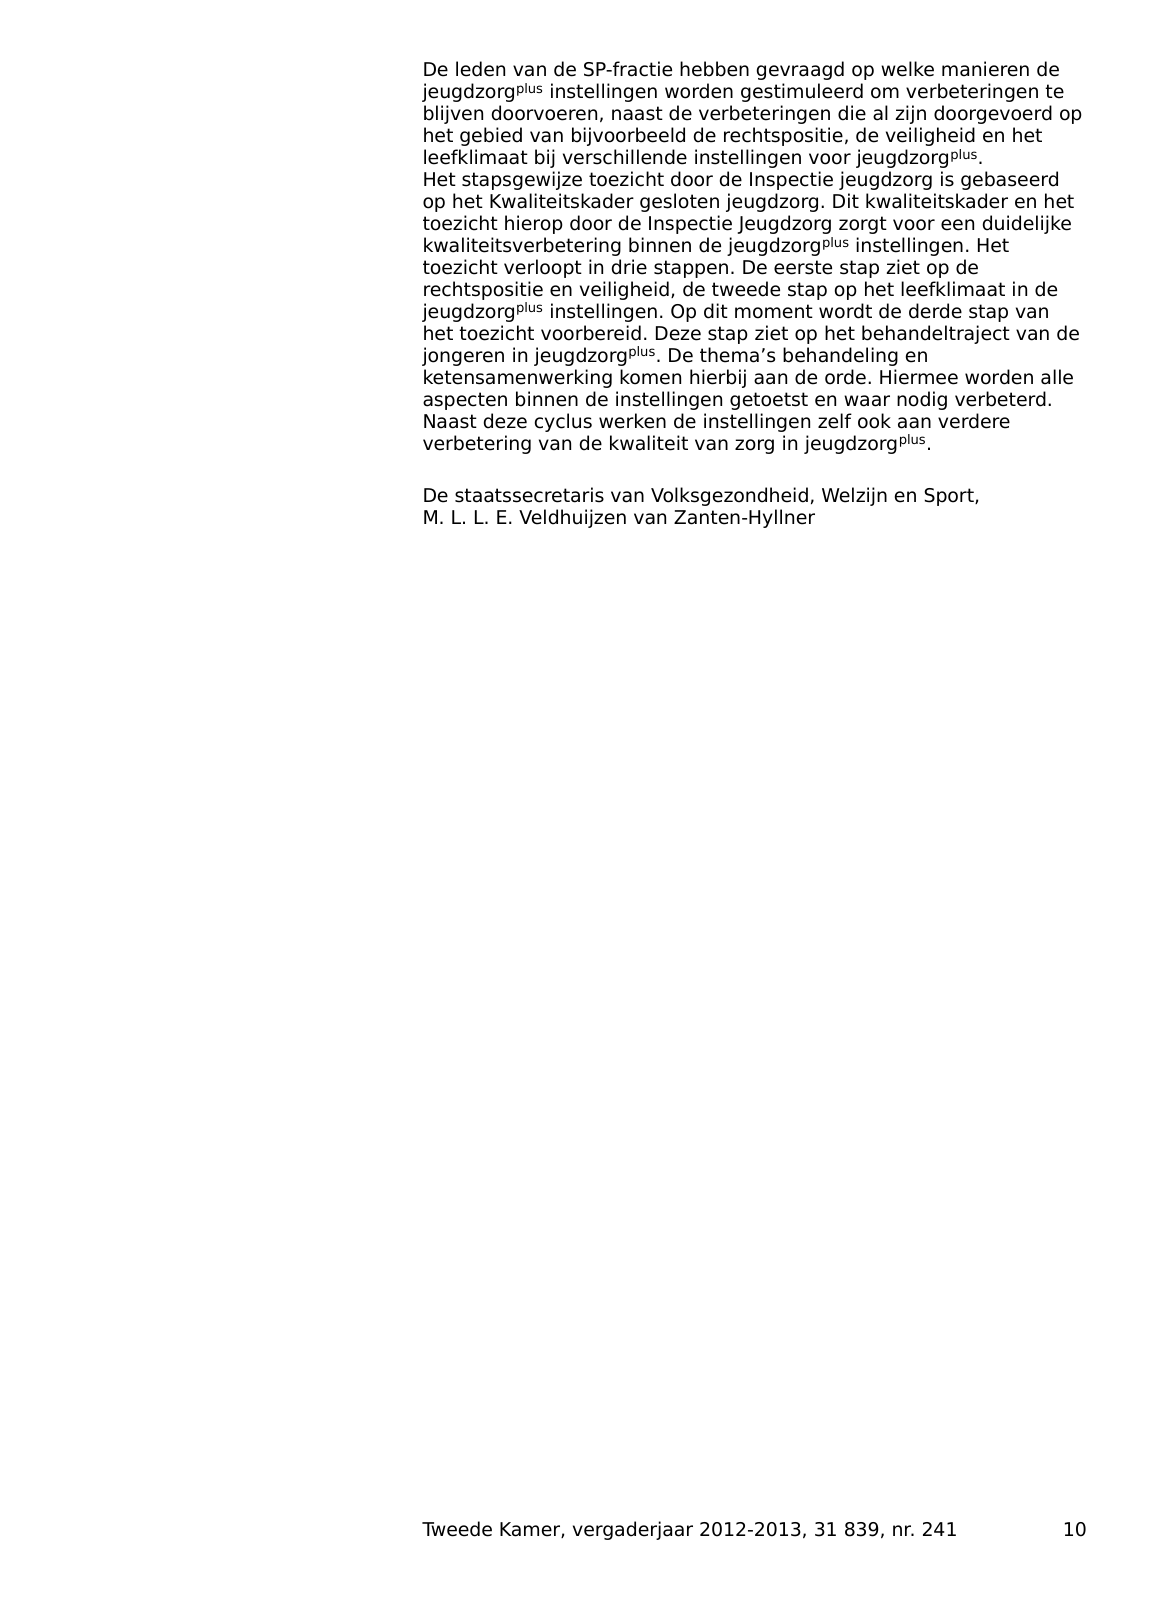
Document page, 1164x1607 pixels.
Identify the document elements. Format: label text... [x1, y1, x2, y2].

text Het stapsgewijze toezicht door de Inspectie jeugdzorg is gebaseerd op het Kwaliteitskader gesloten jeugdzorg. Dit kwaliteitskader en het toezicht hierop door de Inspectie Jeugdzorg zorgt voor een duidelijke kwaliteitsverbetering binnen de jeugdzorgplus instellingen. Het toezicht verloopt in drie stappen. De eerste stap ziet op de rechtspositie en veiligheid, de tweede stap op het leefklimaat in de jeugdzorgplus instellingen. Op dit moment wordt de derde stap van het toezicht voorbereid. Deze stap ziet op het behandeltraject van de jongeren in jeugdzorgplus. De thema’s behandeling en ketensamenwerking komen hierbij aan de orde. Hiermee worden alle aspecten binnen de instellingen getoetst en waar nodig verbeterd. Naast deze cyclus werken de instellingen zelf ook aan verdere verbetering van de kwaliteit van zorg in jeugdzorgplus. [422, 169, 1087, 455]
text De leden van de SP-fractie hebben gevraagd op welke manieren de jeugdzorgplus instellingen worden gestimuleerd om verbeteringen te blijven doorvoeren, naast de verbeteringen die al zijn doorgevoerd op het gebied van bijvoorbeeld de rechtspositie, de veiligheid en het leefklimaat bij verschillende instellingen voor jeugdzorgplus. [422, 59, 1087, 169]
text De staatssecretaris van Volksgezondheid, Welzijn en Sport, M. L. L. E. Veldhuijzen van Zanten-Hyllner [422, 485, 1087, 529]
